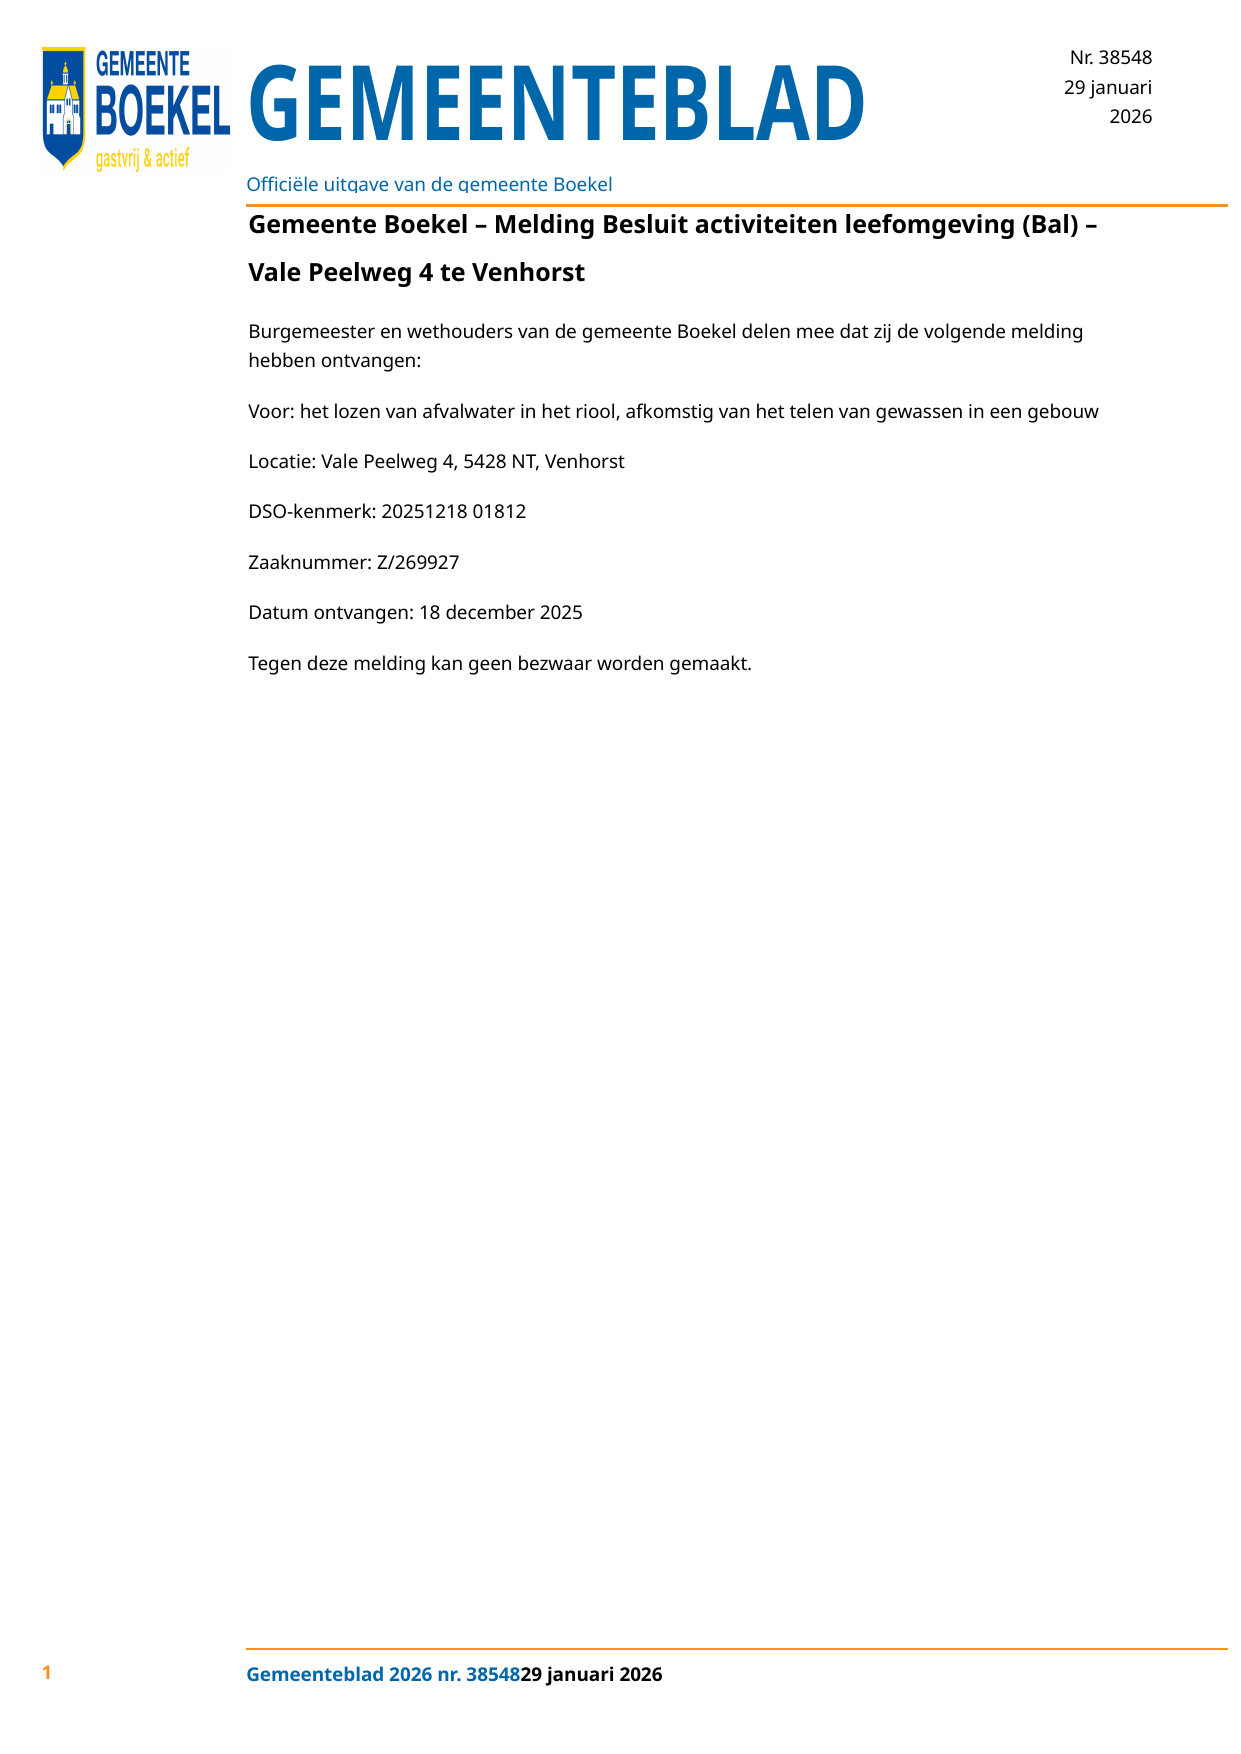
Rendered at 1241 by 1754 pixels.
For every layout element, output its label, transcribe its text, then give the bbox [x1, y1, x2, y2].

text Gemeente Boekel – Melding Besluit activiteiten leefomgeving (Bal) – Vale Peelweg 4 te Venhorst [248, 207, 1152, 288]
text Tegen deze melding kan geen bezwaar worden gemaakt. [248, 650, 1152, 676]
picture [41, 47, 231, 172]
text Locatie: Vale Peelweg 4, 5428 NT, Venhorst [248, 448, 1152, 474]
text Datum ontvangen: 18 december 2025 [248, 599, 1152, 625]
text DSO-kenmerk: 20251218 01812 [248, 499, 1152, 524]
text Burgemeester en wethouders van de gemeente Boekel delen mee dat zij de volgende melding hebben ontvangen: [248, 318, 1152, 373]
text Zaaknummer: Z/269927 [248, 549, 1152, 575]
text Voor: het lozen van afvalwater in het riool, afkomstig van het telen van gewassen in een gebouw [248, 398, 1152, 424]
